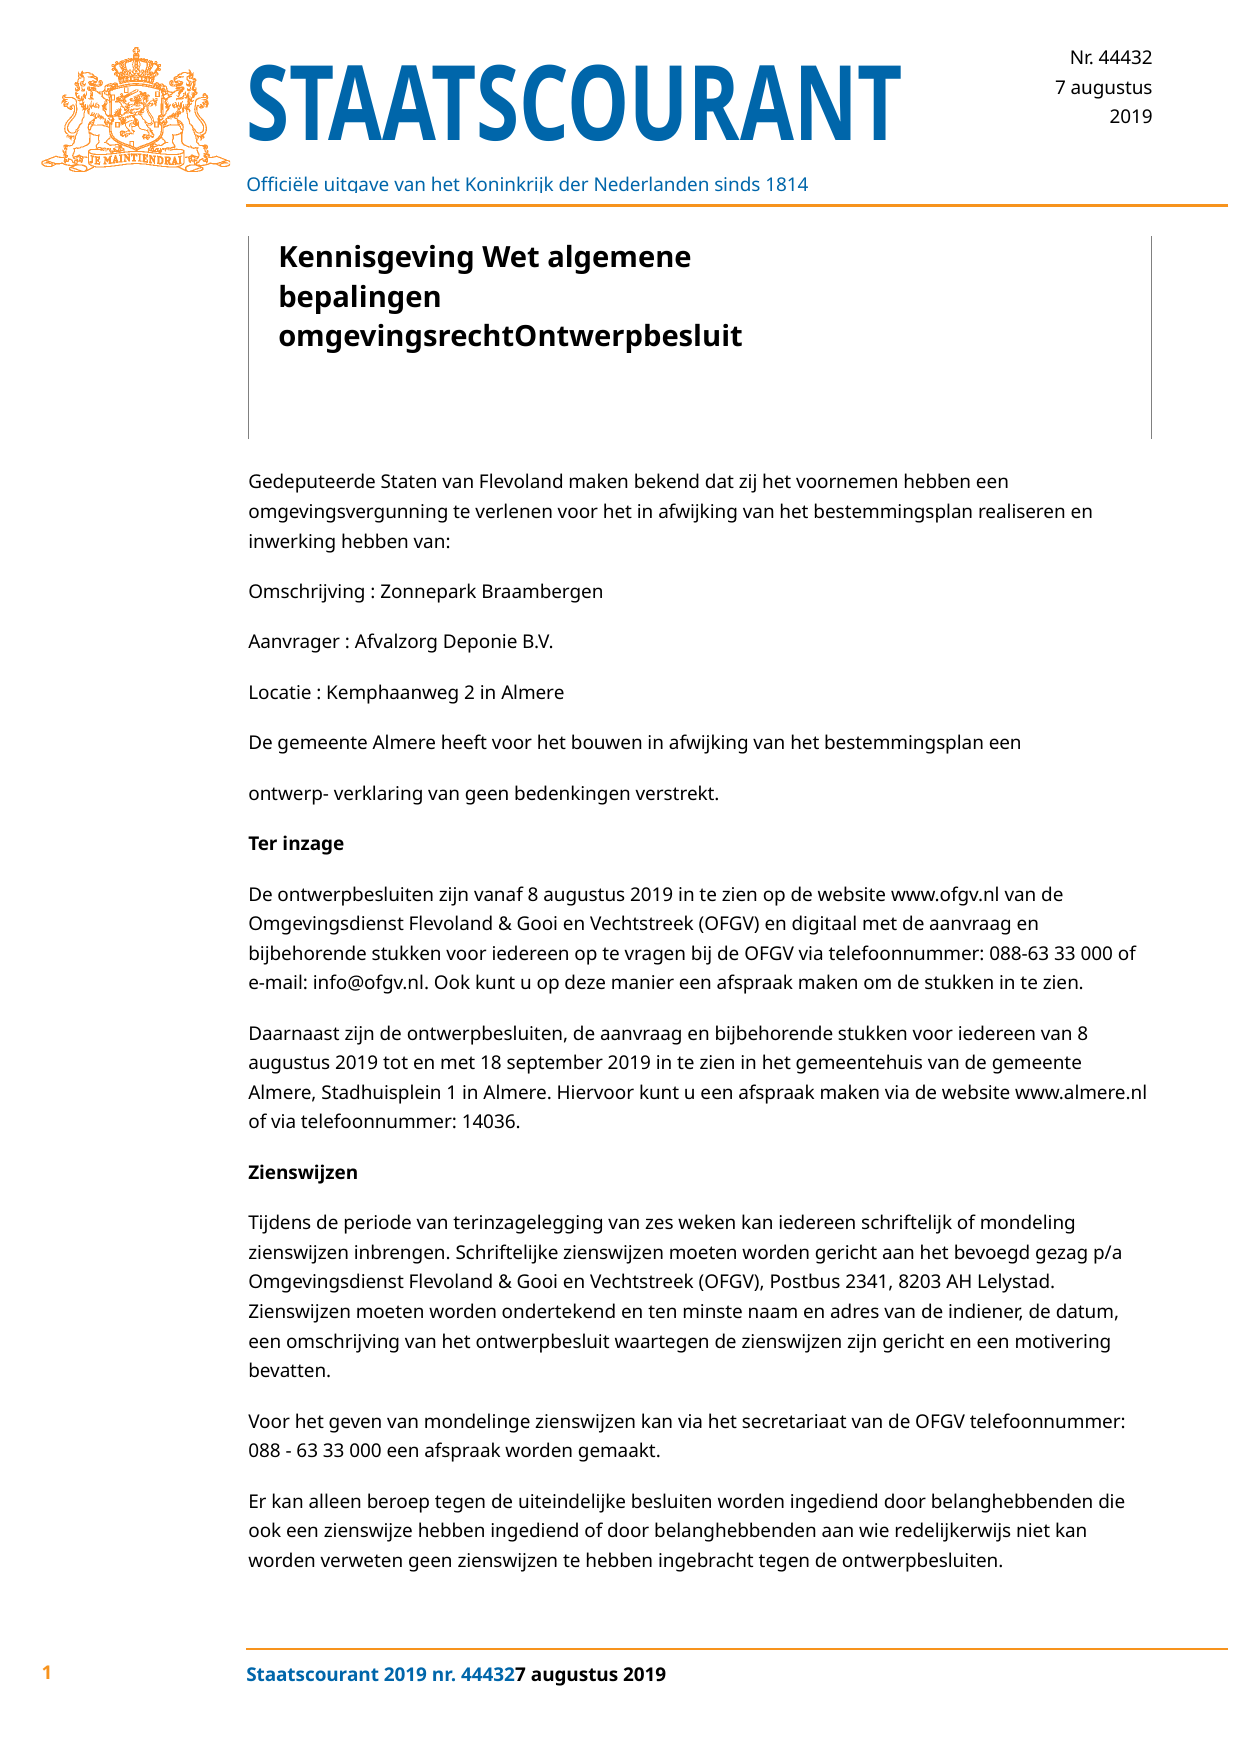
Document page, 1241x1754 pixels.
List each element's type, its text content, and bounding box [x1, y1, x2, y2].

text Locatie : Kemphaanweg 2 in Almere [248, 679, 1152, 705]
text Aanvrager : Afvalzorg Deponie B.V. [248, 629, 1152, 654]
text Omschrijving : Zonnepark Braambergen [248, 578, 1152, 604]
text ontwerp- verklaring van geen bedenkingen verstrekt. [248, 780, 1152, 806]
picture [41, 47, 231, 172]
table_header [1090, 236, 1151, 413]
picture [912, 236, 1090, 414]
table_header [850, 236, 912, 413]
text Gedeputeerde Staten van Flevoland maken bekend dat zij het voornemen hebben een omgevingsvergunning te verlenen voor het in afwijking van het bestemmingsplan realiseren en inwerking hebben van: [248, 469, 1152, 553]
text De ontwerpbesluiten zijn vanaf 8 augustus 2019 in te zien op de website www.ofgv.nl van de Omgevingsdienst Flevoland & Gooi en Vechtstreek (OFGV) en digitaal met de aanvraag en bijbehorende stukken voor iedereen op te vragen bij de OFGV via telefoonnummer: 088-63 33 000 of e-mail: info@ofgv.nl. Ook kunt u op deze manier een afspraak maken om de stukken in te zien. [248, 881, 1152, 995]
text Ter inzage [248, 830, 1152, 856]
table_header [850, 414, 1151, 439]
text Zienswijzen [248, 1159, 1152, 1185]
table_header Kennisgeving Wet algemene bepalingen omgevingsrechtOntwerpbesluit [249, 236, 850, 439]
text Voor het geven van mondelinge zienswijzen kan via het secretariaat van de OFGV telefoonnummer: 088 - 63 33 000 een afspraak worden gemaakt. [248, 1408, 1152, 1463]
text Tijdens de periode van terinzagelegging van zes weken kan iedereen schriftelijk of mondeling zienswijzen inbrengen. Schriftelijke zienswijzen moeten worden gericht aan het bevoegd gezag p/a Omgevingsdienst Flevoland & Gooi en Vechtstreek (OFGV), Postbus 2341, 8203 AH Lelystad. Zienswijzen moeten worden ondertekend en ten minste naam en adres van de indiener, de datum, een omschrijving van het ontwerpbesluit waartegen de zienswijzen zijn gericht en een motivering bevatten. [248, 1209, 1152, 1383]
text Er kan alleen beroep tegen de uiteindelijke besluiten worden ingediend door belanghebbenden die ook een zienswijze hebben ingediend of door belanghebbenden aan wie redelijkerwijs niet kan worden verweten geen zienswijzen te hebben ingebracht tegen de ontwerpbesluiten. [248, 1488, 1152, 1573]
text Daarnaast zijn de ontwerpbesluiten, de aanvraag en bijbehorende stukken voor iedereen van 8 augustus 2019 tot en met 18 september 2019 in te zien in het gemeentehuis van de gemeente Almere, Stadhuisplein 1 in Almere. Hiervoor kunt u een afspraak maken via de website www.almere.nl of via telefoonnummer: 14036. [248, 1020, 1152, 1134]
text De gemeente Almere heeft voor het bouwen in afwijking van het bestemmingsplan een [248, 729, 1152, 755]
